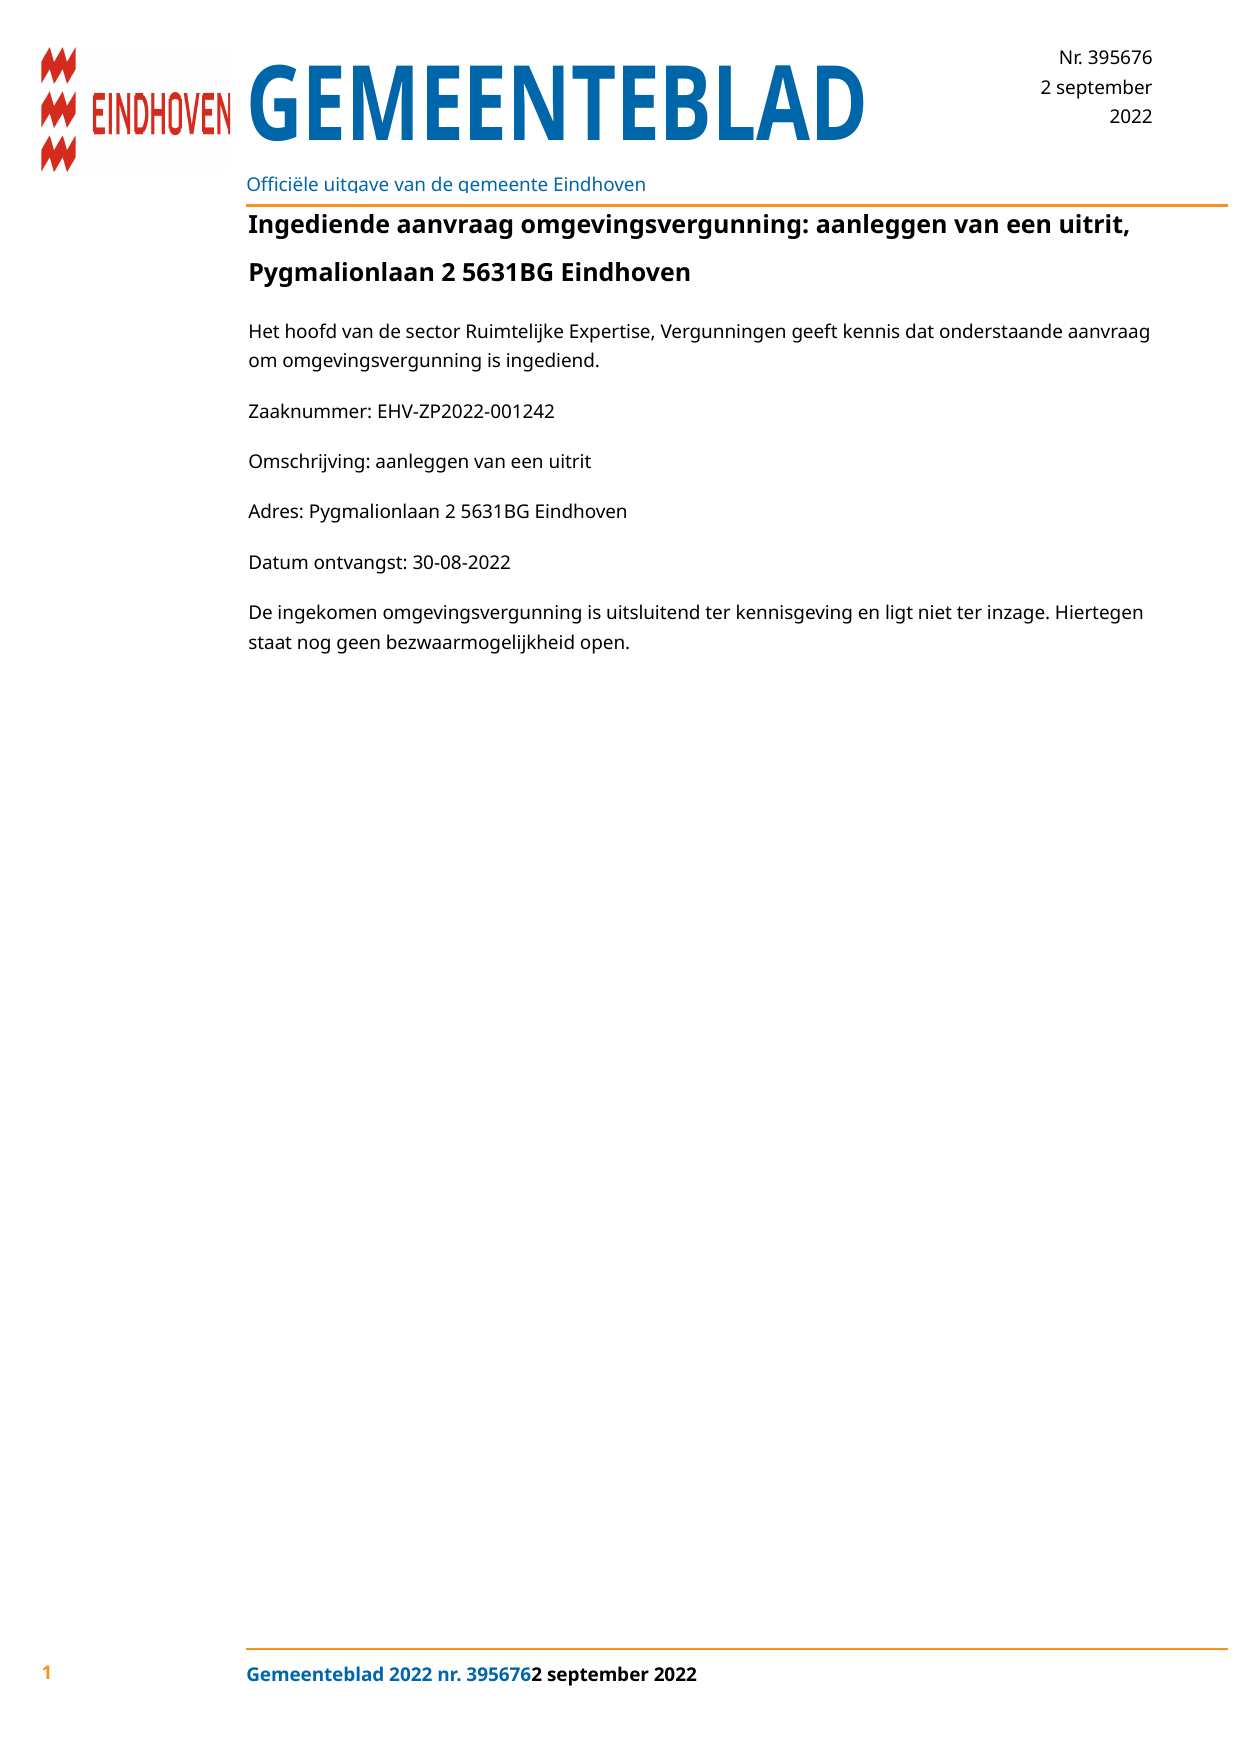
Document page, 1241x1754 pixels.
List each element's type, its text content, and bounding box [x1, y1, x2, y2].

text Ingediende aanvraag omgevingsvergunning: aanleggen van een uitrit, Pygmalionlaan 2 5631BG Eindhoven [248, 207, 1152, 288]
text Adres: Pygmalionlaan 2 5631BG Eindhoven [248, 499, 1152, 524]
text Zaaknummer: EHV-ZP2022-001242 [248, 398, 1152, 424]
picture [41, 47, 231, 172]
text Datum ontvangst: 30-08-2022 [248, 549, 1152, 575]
text Omschrijving: aanleggen van een uitrit [248, 448, 1152, 474]
text Het hoofd van de sector Ruimtelijke Expertise, Vergunningen geeft kennis dat onderstaande aanvraag om omgevingsvergunning is ingediend. [248, 318, 1152, 373]
text De ingekomen omgevingsvergunning is uitsluitend ter kennisgeving en ligt niet ter inzage. Hiertegen staat nog geen bezwaarmogelijkheid open. [248, 599, 1152, 655]
